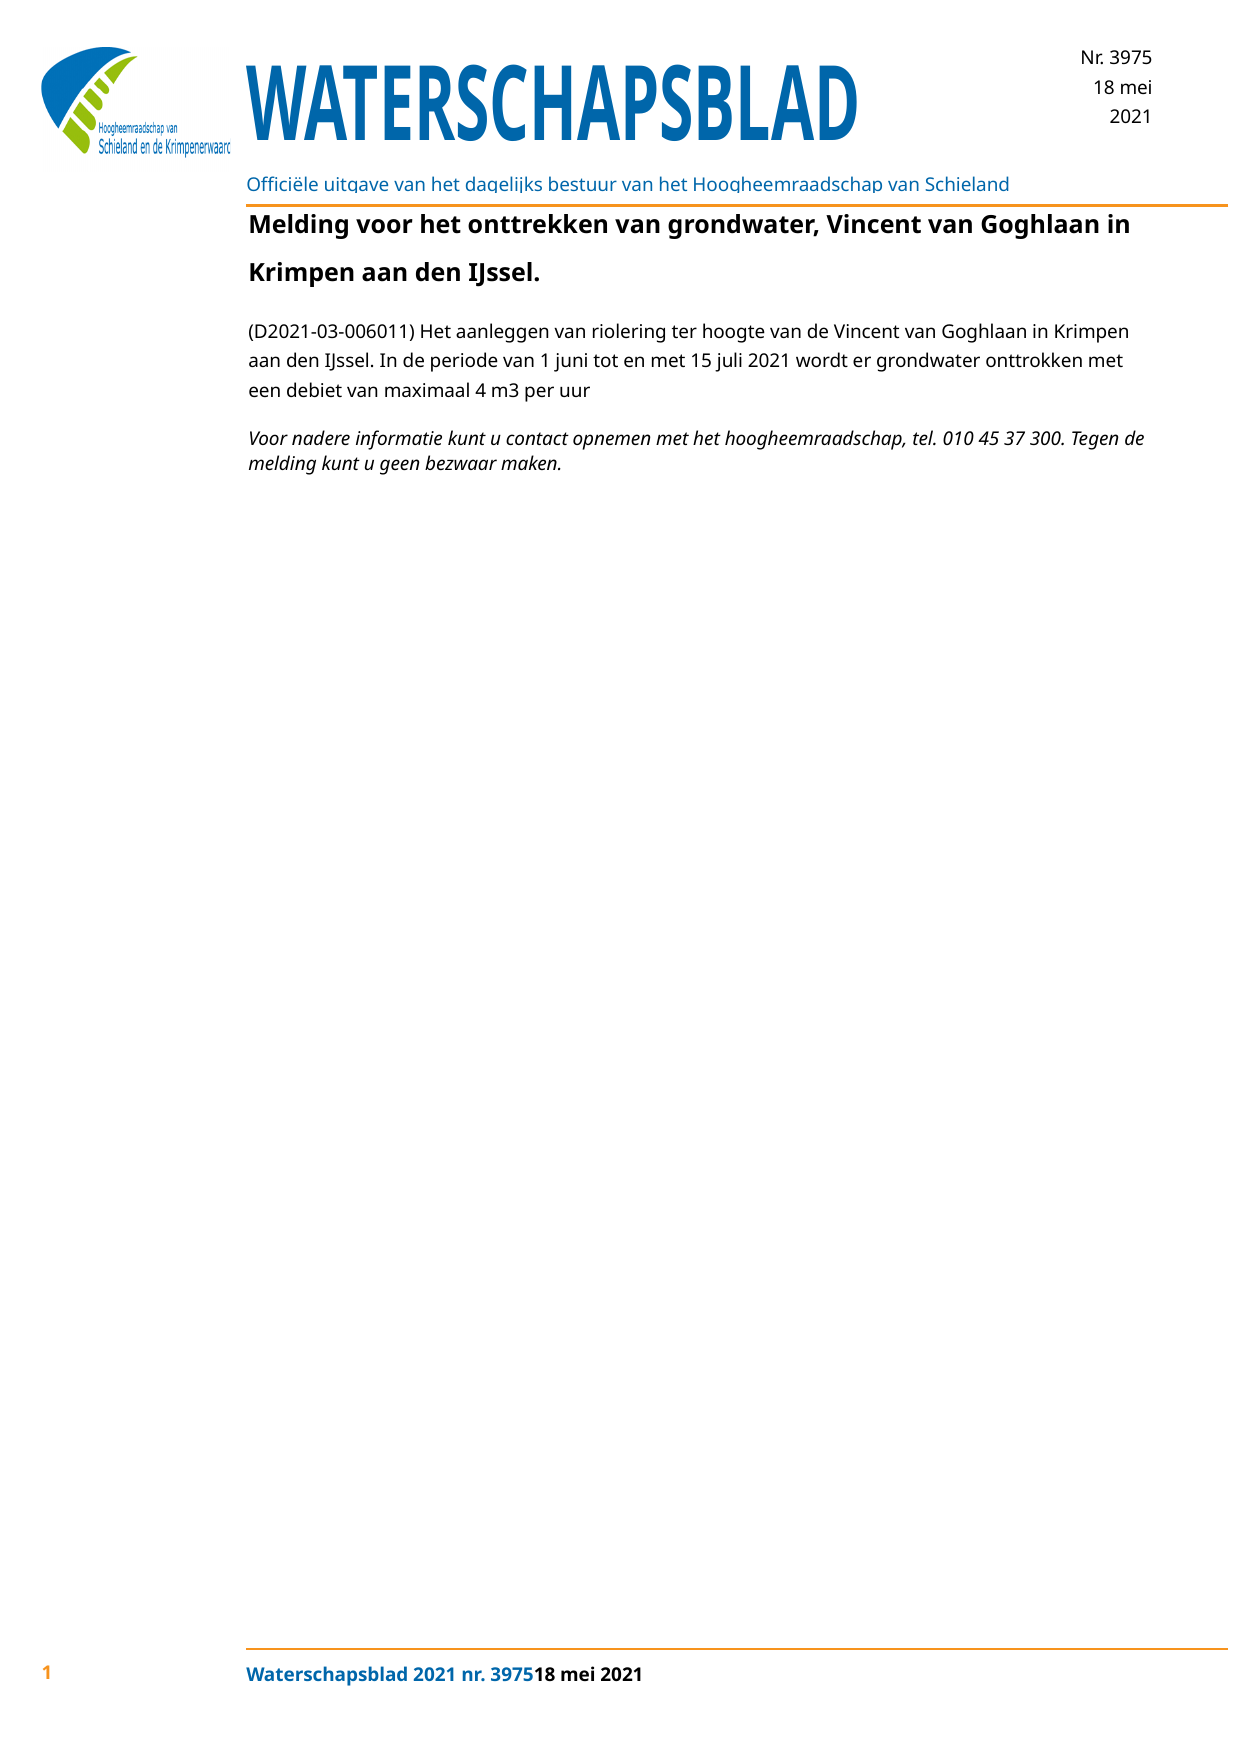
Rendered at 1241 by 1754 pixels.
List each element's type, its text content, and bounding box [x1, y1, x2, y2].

text Voor nadere informatie kunt u contact opnemen met het hoogheemraadschap, tel. 010 45 37 300. Tegen de melding kunt u geen bezwaar maken. [248, 425, 1152, 476]
picture [41, 47, 231, 172]
text (D2021-03-006011) Het aanleggen van riolering ter hoogte van de Vincent van Goghlaan in Krimpen aan den IJssel. In de periode van 1 juni tot en met 15 juli 2021 wordt er grondwater onttrokken met een debiet van maximaal 4 m3 per uur [248, 318, 1152, 403]
text Melding voor het onttrekken van grondwater, Vincent van Goghlaan in Krimpen aan den IJssel. [248, 207, 1152, 288]
